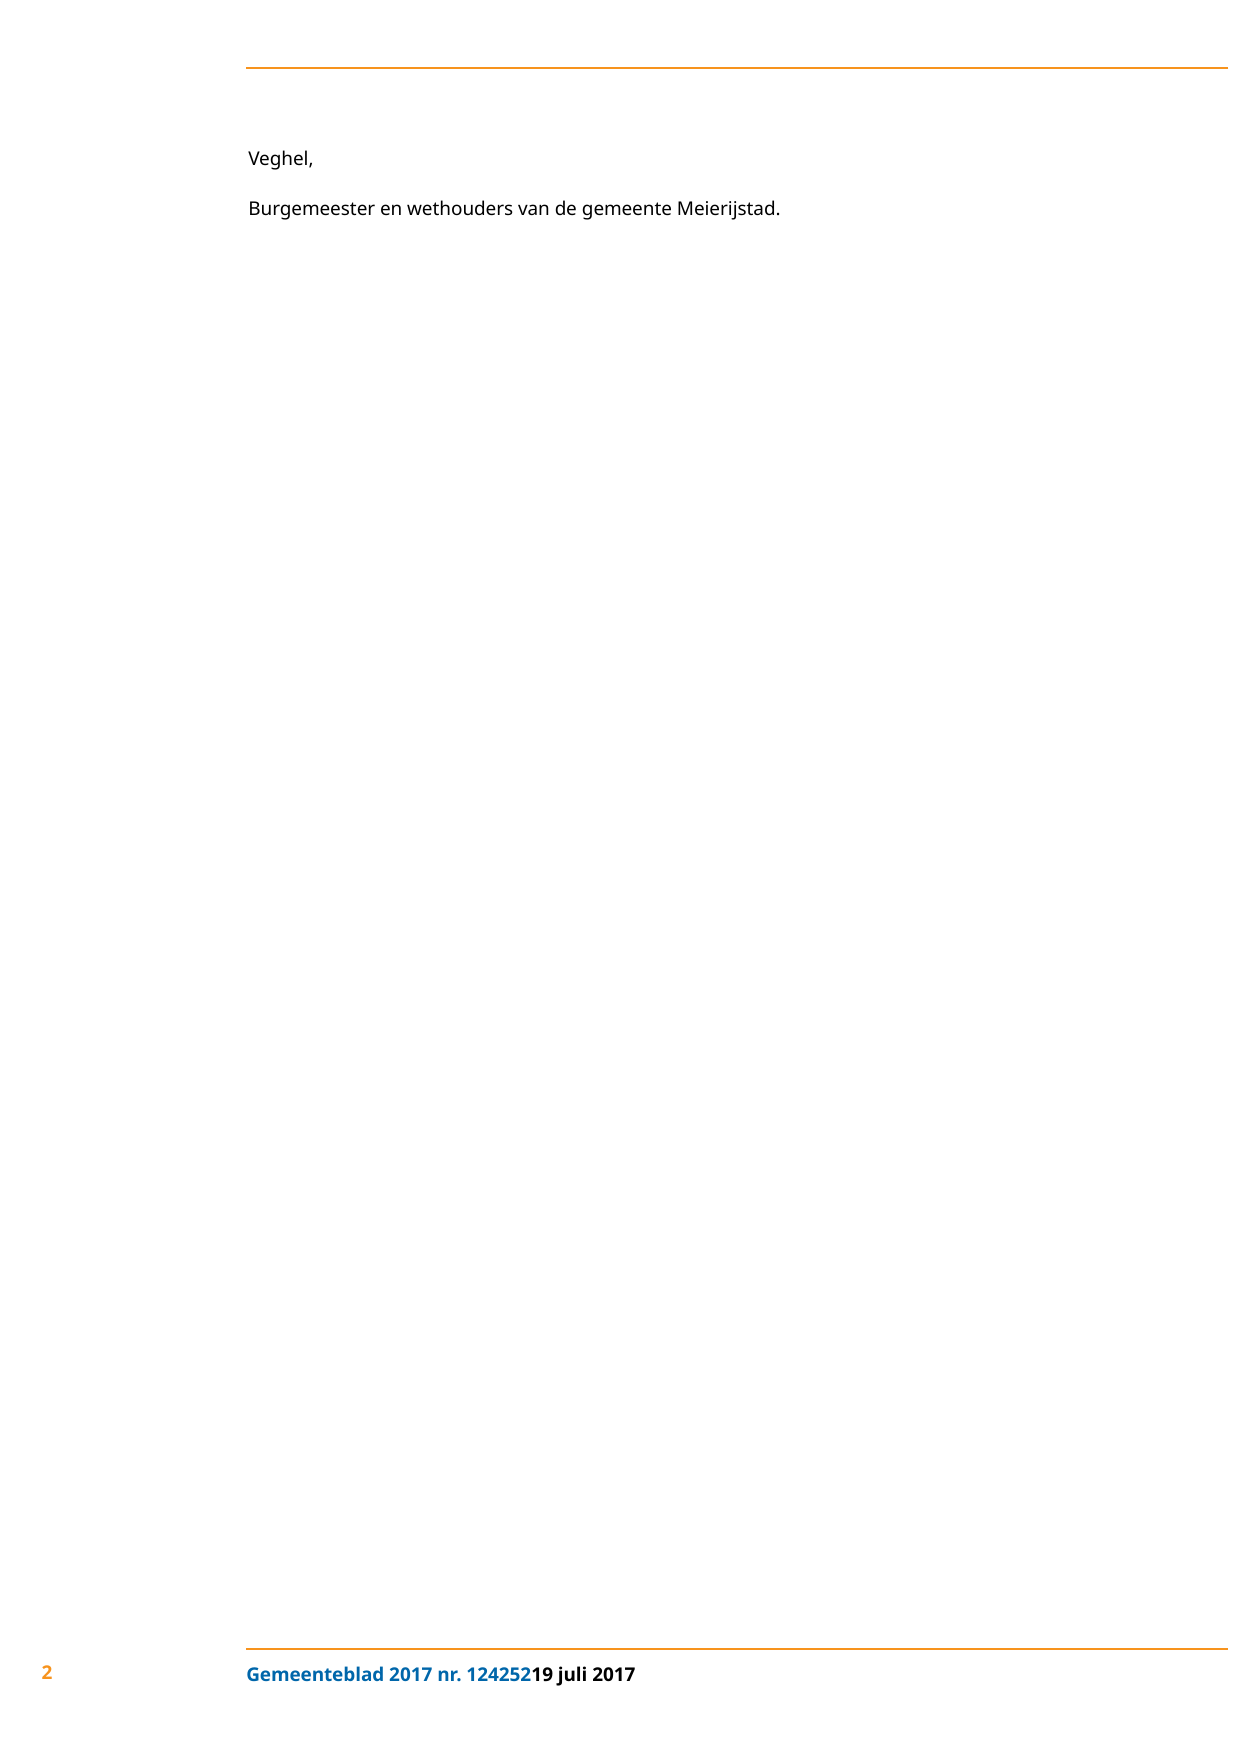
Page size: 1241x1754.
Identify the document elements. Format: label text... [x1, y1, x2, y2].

text Veghel, [248, 145, 1152, 171]
text Burgemeester en wethouders van de gemeente Meierijstad. [248, 196, 1152, 221]
picture [41, 47, 231, 172]
